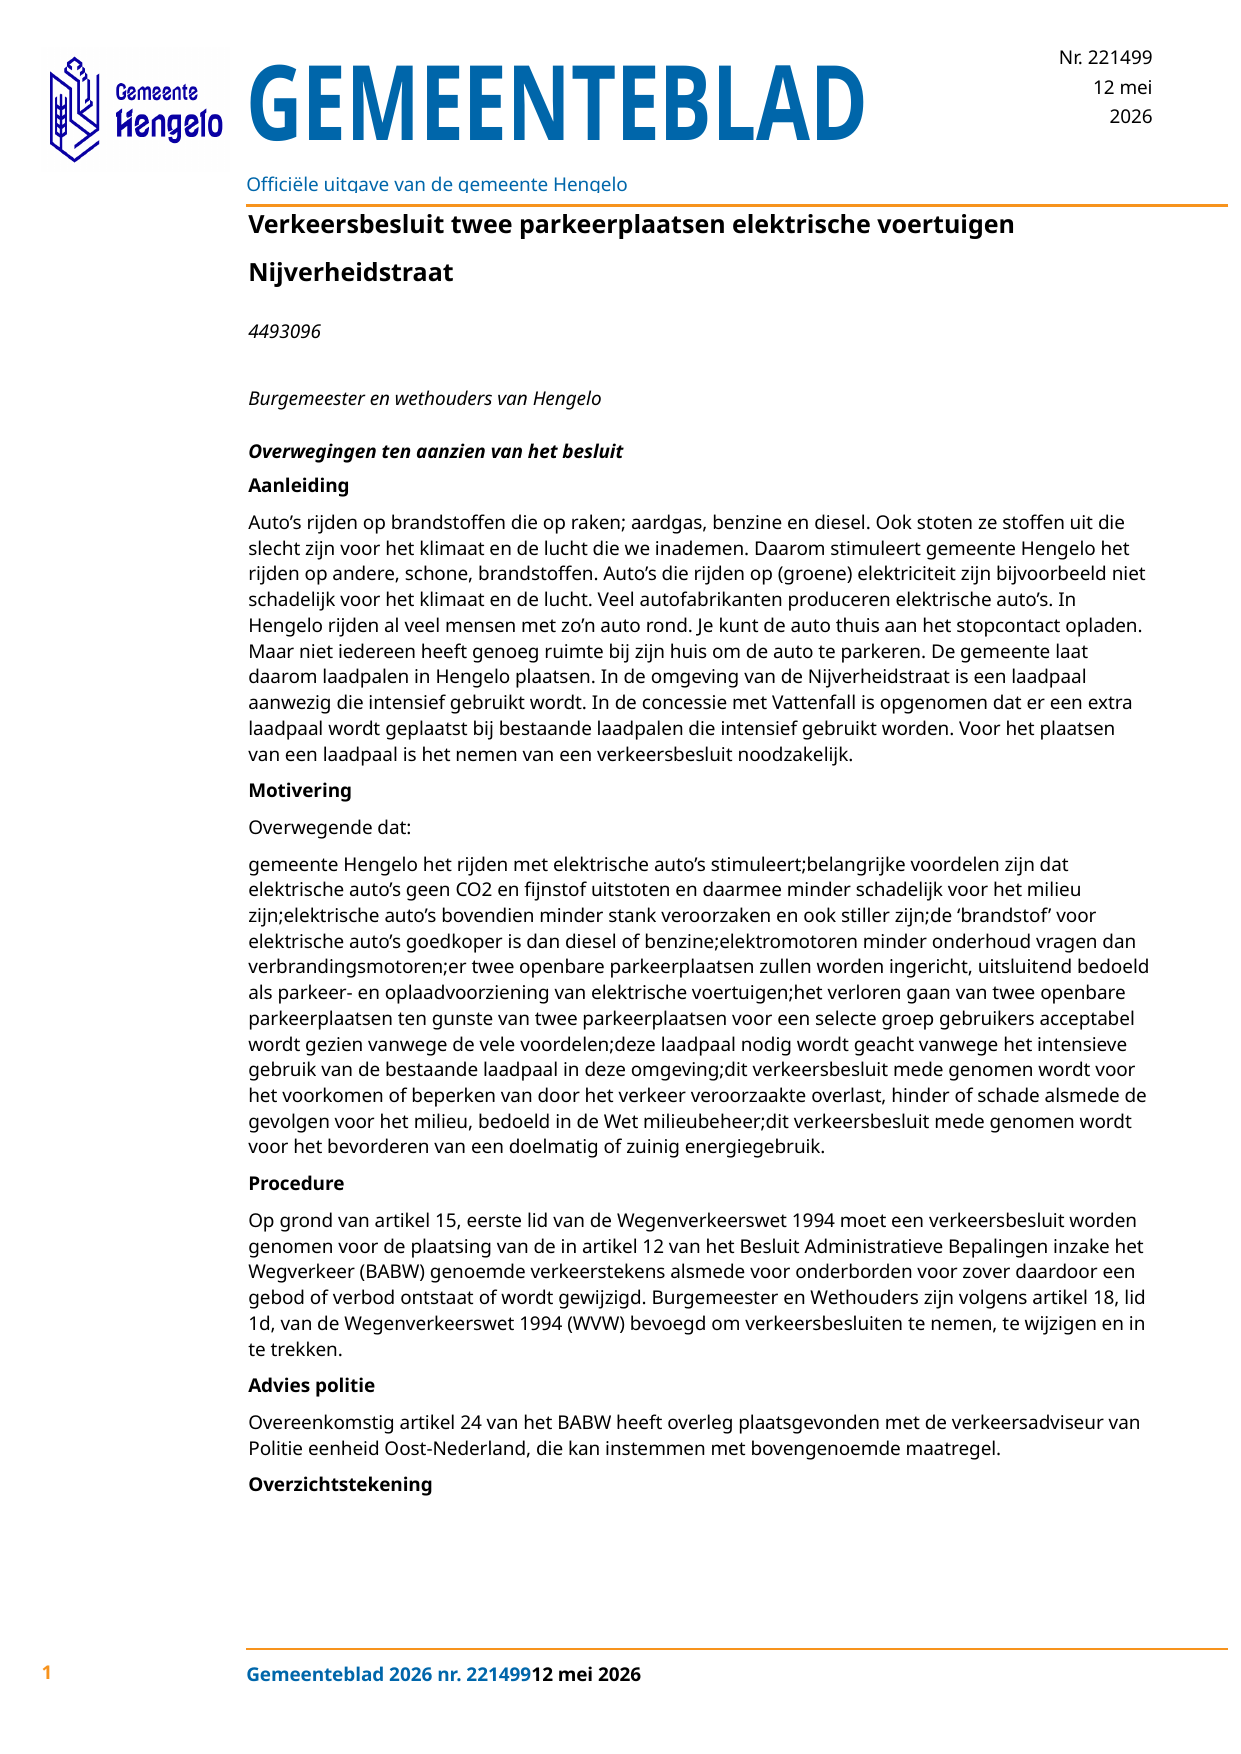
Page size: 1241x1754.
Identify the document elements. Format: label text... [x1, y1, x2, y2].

text Burgemeester en wethouders van Hengelo [248, 386, 1152, 411]
text gemeente Hengelo het rijden met elektrische auto’s stimuleert;belangrijke voordelen zijn dat elektrische auto’s geen CO2 en fijnstof uitstoten en daarmee minder schadelijk voor het milieu zijn;elektrische auto’s bovendien minder stank veroorzaken en ook stiller zijn;de ‘brandstof’ voor elektrische auto’s goedkoper is dan diesel of benzine;elektromotoren minder onderhoud vragen dan verbrandingsmotoren;er twee openbare parkeerplaatsen zullen worden ingericht, uitsluitend bedoeld als parkeer- en oplaadvoorziening van elektrische voertuigen;het verloren gaan van twee openbare parkeerplaatsen ten gunste van twee parkeerplaatsen voor een selecte groep gebruikers acceptabel wordt gezien vanwege de vele voordelen;deze laadpaal nodig wordt geacht vanwege het intensieve gebruik van de bestaande laadpaal in deze omgeving;dit verkeersbesluit mede genomen wordt voor het voorkomen of beperken van door het verkeer veroorzaakte overlast, hinder of schade alsmede de gevolgen voor het milieu, bedoeld in de Wet milieubeheer;dit verkeersbesluit mede genomen wordt voor het bevorderen van een doelmatig of zuinig energiegebruik. [248, 851, 1152, 1159]
text 4493096 [248, 318, 1152, 344]
text Overwegingen ten aanzien van het besluit [248, 438, 1152, 464]
picture [41, 47, 231, 172]
text Overeenkomstig artikel 24 van het BABW heeft overleg plaatsgevonden met de verkeersadviseur van Politie eenheid Oost-Nederland, die kan instemmen met bovengenoemde maatregel. [248, 1409, 1152, 1461]
text Procedure [248, 1170, 1152, 1196]
text Overzichtstekening [248, 1471, 1152, 1497]
text Auto’s rijden op brandstoffen die op raken; aardgas, benzine en diesel. Ook stoten ze stoffen uit die slecht zijn voor het klimaat en de lucht die we inademen. Daarom stimuleert gemeente Hengelo het rijden op andere, schone, brandstoffen. Auto’s die rijden op (groene) elektriciteit zijn bijvoorbeeld niet schadelijk voor het klimaat en de lucht. Veel autofabrikanten produceren elektrische auto’s. In Hengelo rijden al veel mensen met zo’n auto rond. Je kunt de auto thuis aan het stopcontact opladen. Maar niet iedereen heeft genoeg ruimte bij zijn huis om de auto te parkeren. De gemeente laat daarom laadpalen in Hengelo plaatsen. In de omgeving van de Nijverheidstraat is een laadpaal aanwezig die intensief gebruikt wordt. In de concessie met Vattenfall is opgenomen dat er een extra laadpaal wordt geplaatst bij bestaande laadpalen die intensief gebruikt worden. Voor het plaatsen van een laadpaal is het nemen van een verkeersbesluit noodzakelijk. [248, 509, 1152, 766]
text Motivering [248, 777, 1152, 803]
text Advies politie [248, 1372, 1152, 1398]
text Op grond van artikel 15, eerste lid van de Wegenverkeerswet 1994 moet een verkeersbesluit worden genomen voor de plaatsing van de in artikel 12 van het Besluit Administratieve Bepalingen inzake het Wegverkeer (BABW) genoemde verkeerstekens alsmede voor onderborden voor zover daardoor een gebod of verbod ontstaat of wordt gewijzigd. Burgemeester en Wethouders zijn volgens artikel 18, lid 1d, van de Wegenverkeerswet 1994 (WVW) bevoegd om verkeersbesluiten te nemen, te wijzigen en in te trekken. [248, 1207, 1152, 1361]
text Overwegende dat: [248, 814, 1152, 840]
text Verkeersbesluit twee parkeerplaatsen elektrische voertuigen Nijverheidstraat [248, 207, 1152, 288]
text Aanleiding [248, 472, 1152, 498]
